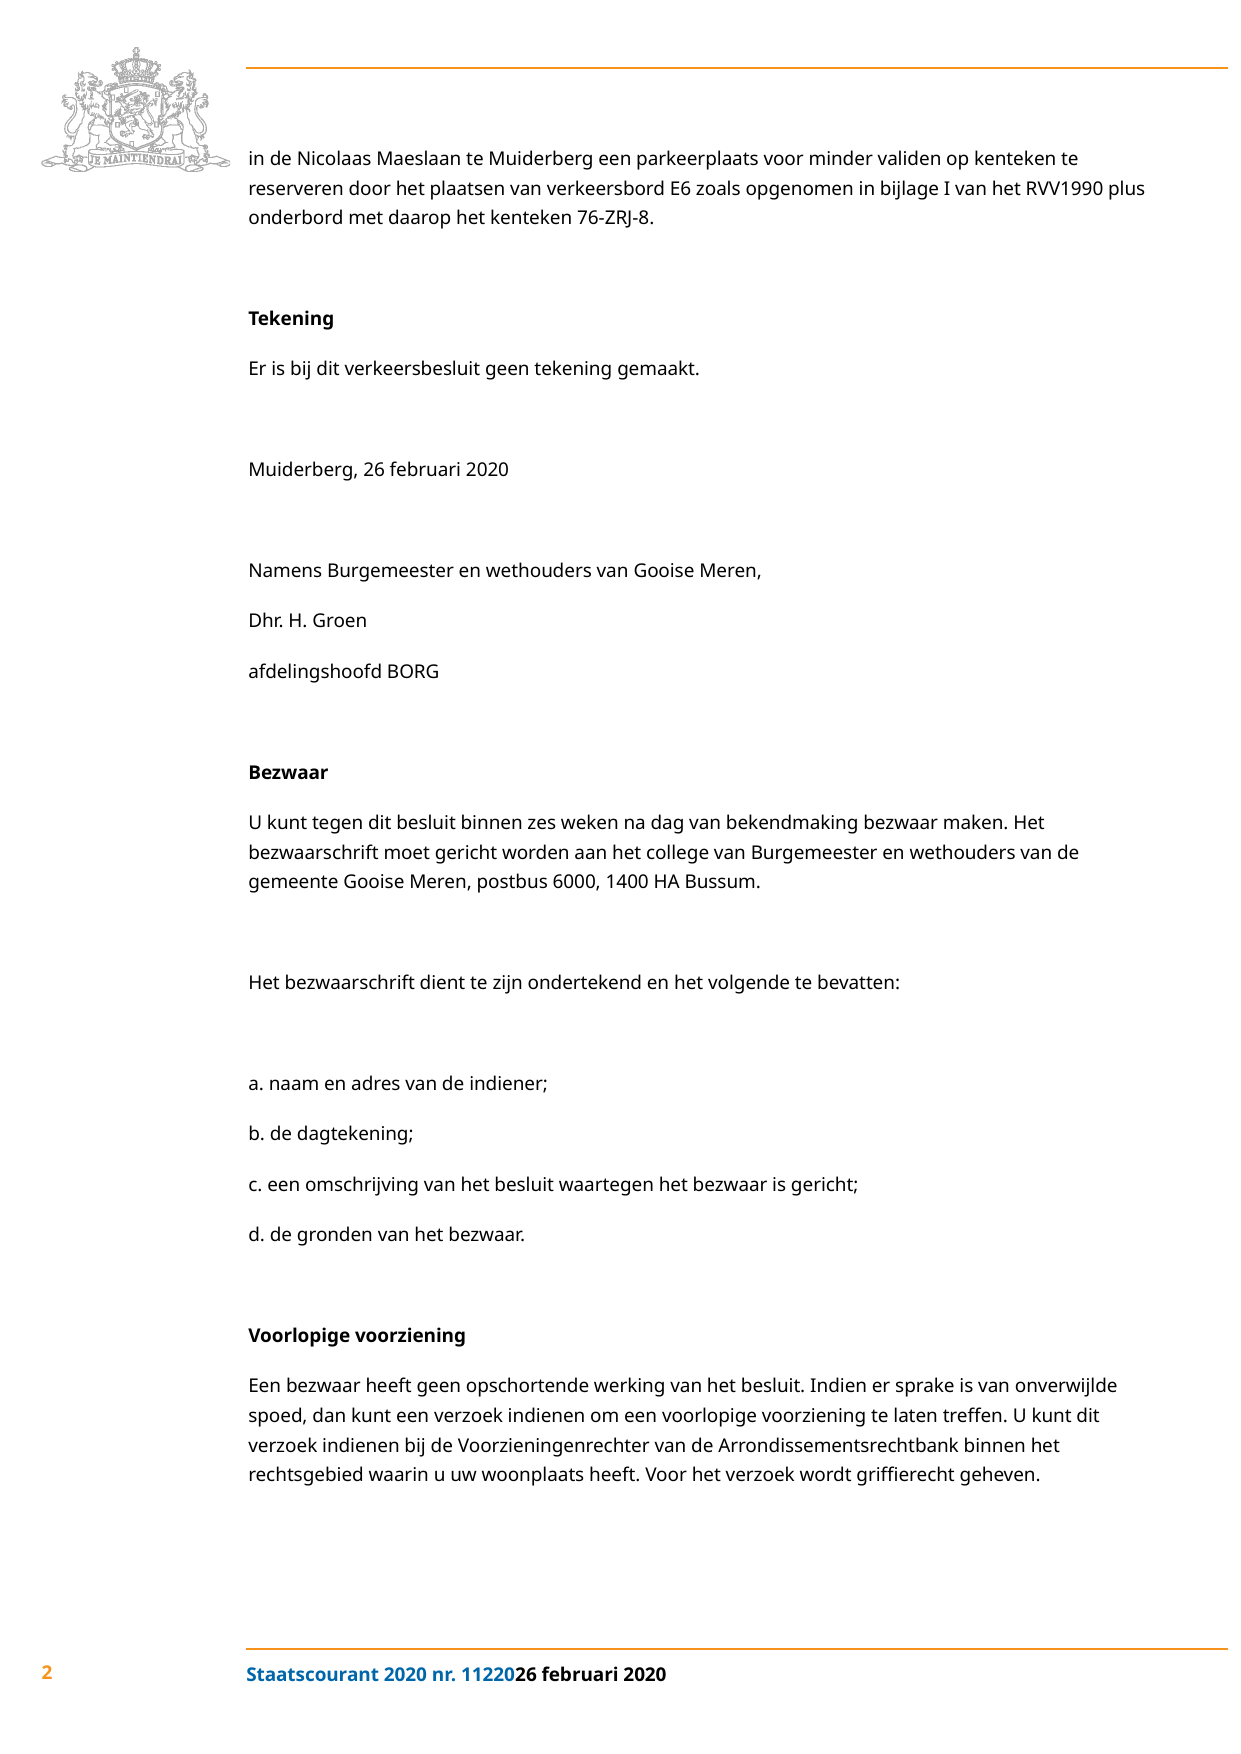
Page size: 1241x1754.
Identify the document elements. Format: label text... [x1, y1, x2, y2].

text d. de gronden van het bezwaar. [248, 1221, 1152, 1247]
text Er is bij dit verkeersbesluit geen tekening gemaakt. [248, 356, 1152, 381]
text c. een omschrijving van het besluit waartegen het bezwaar is gericht; [248, 1171, 1152, 1197]
text Bezwaar [248, 759, 1152, 785]
text Het bezwaarschrift dient te zijn ondertekend en het volgende te bevatten: [248, 969, 1152, 995]
text b. de dagtekening; [248, 1121, 1152, 1146]
text Dhr. H. Groen [248, 608, 1152, 633]
text Tekening [248, 305, 1152, 331]
text Een bezwaar heeft geen opschortende werking van het besluit. Indien er sprake is van onverwijlde spoed, dan kunt een verzoek indienen om een voorlopige voorziening te laten treffen. U kunt dit verzoek indienen bij de Voorzieningenrechter van de Arrondissementsrechtbank binnen het rechtsgebied waarin u uw woonplaats heeft. Voor het verzoek wordt griffierecht geheven. [248, 1373, 1152, 1487]
text Muiderberg, 26 februari 2020 [248, 456, 1152, 482]
text Voorlopige voorziening [248, 1322, 1152, 1348]
text a. naam en adres van de indiener; [248, 1070, 1152, 1096]
text U kunt tegen dit besluit binnen zes weken na dag van bekendmaking bezwaar maken. Het bezwaarschrift moet gericht worden aan het college van Burgemeester en wethouders van de gemeente Gooise Meren, postbus 6000, 1400 HA Bussum. [248, 809, 1152, 894]
text afdelingshoofd BORG [248, 658, 1152, 684]
picture [41, 47, 231, 172]
text in de Nicolaas Maeslaan te Muiderberg een parkeerplaats voor minder validen op kenteken te reserveren door het plaatsen van verkeersbord E6 zoals opgenomen in bijlage I van het RVV1990 plus onderbord met daarop het kenteken 76-ZRJ-8. [248, 145, 1152, 230]
text Namens Burgemeester en wethouders van Gooise Meren, [248, 557, 1152, 583]
